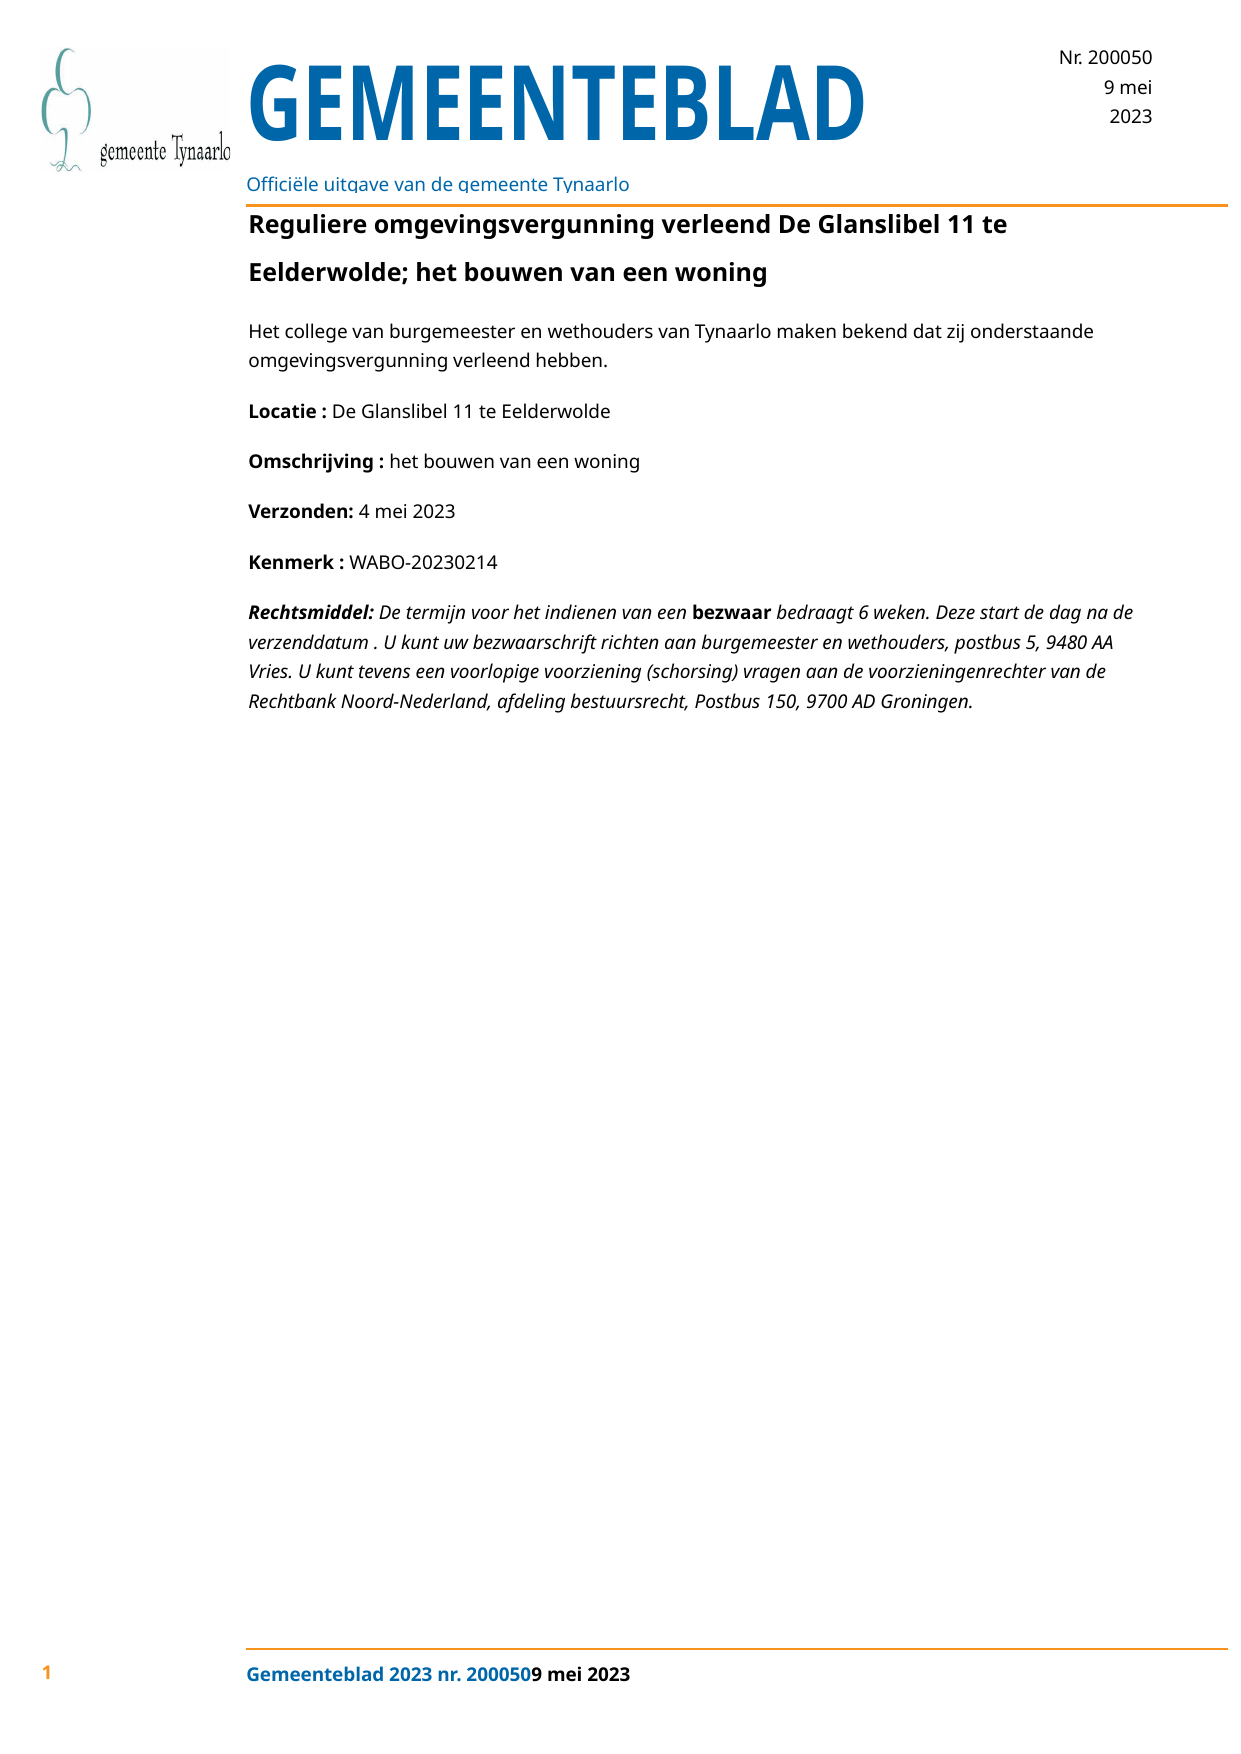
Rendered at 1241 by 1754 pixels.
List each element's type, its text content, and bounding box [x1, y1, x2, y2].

text Rechtsmiddel: De termijn voor het indienen van een bezwaar bedraagt 6 weken. Deze start de dag na de verzenddatum . U kunt uw bezwaarschrift richten aan burgemeester en wethouders, postbus 5, 9480 AA Vries. U kunt tevens een voorlopige voorziening (schorsing) vragen aan de voorzieningenrechter van de Rechtbank Noord-Nederland, afdeling bestuursrecht, Postbus 150, 9700 AD Groningen. [248, 599, 1152, 714]
picture [41, 47, 231, 172]
text Het college van burgemeester en wethouders van Tynaarlo maken bekend dat zij onderstaande omgevingsvergunning verleend hebben. [248, 318, 1152, 373]
text Locatie : De Glanslibel 11 te Eelderwolde [248, 398, 1152, 424]
text Kenmerk : WABO-20230214 [248, 549, 1152, 575]
text Verzonden: 4 mei 2023 [248, 499, 1152, 524]
text Reguliere omgevingsvergunning verleend De Glanslibel 11 te Eelderwolde; het bouwen van een woning [248, 207, 1152, 288]
text Omschrijving : het bouwen van een woning [248, 448, 1152, 474]
